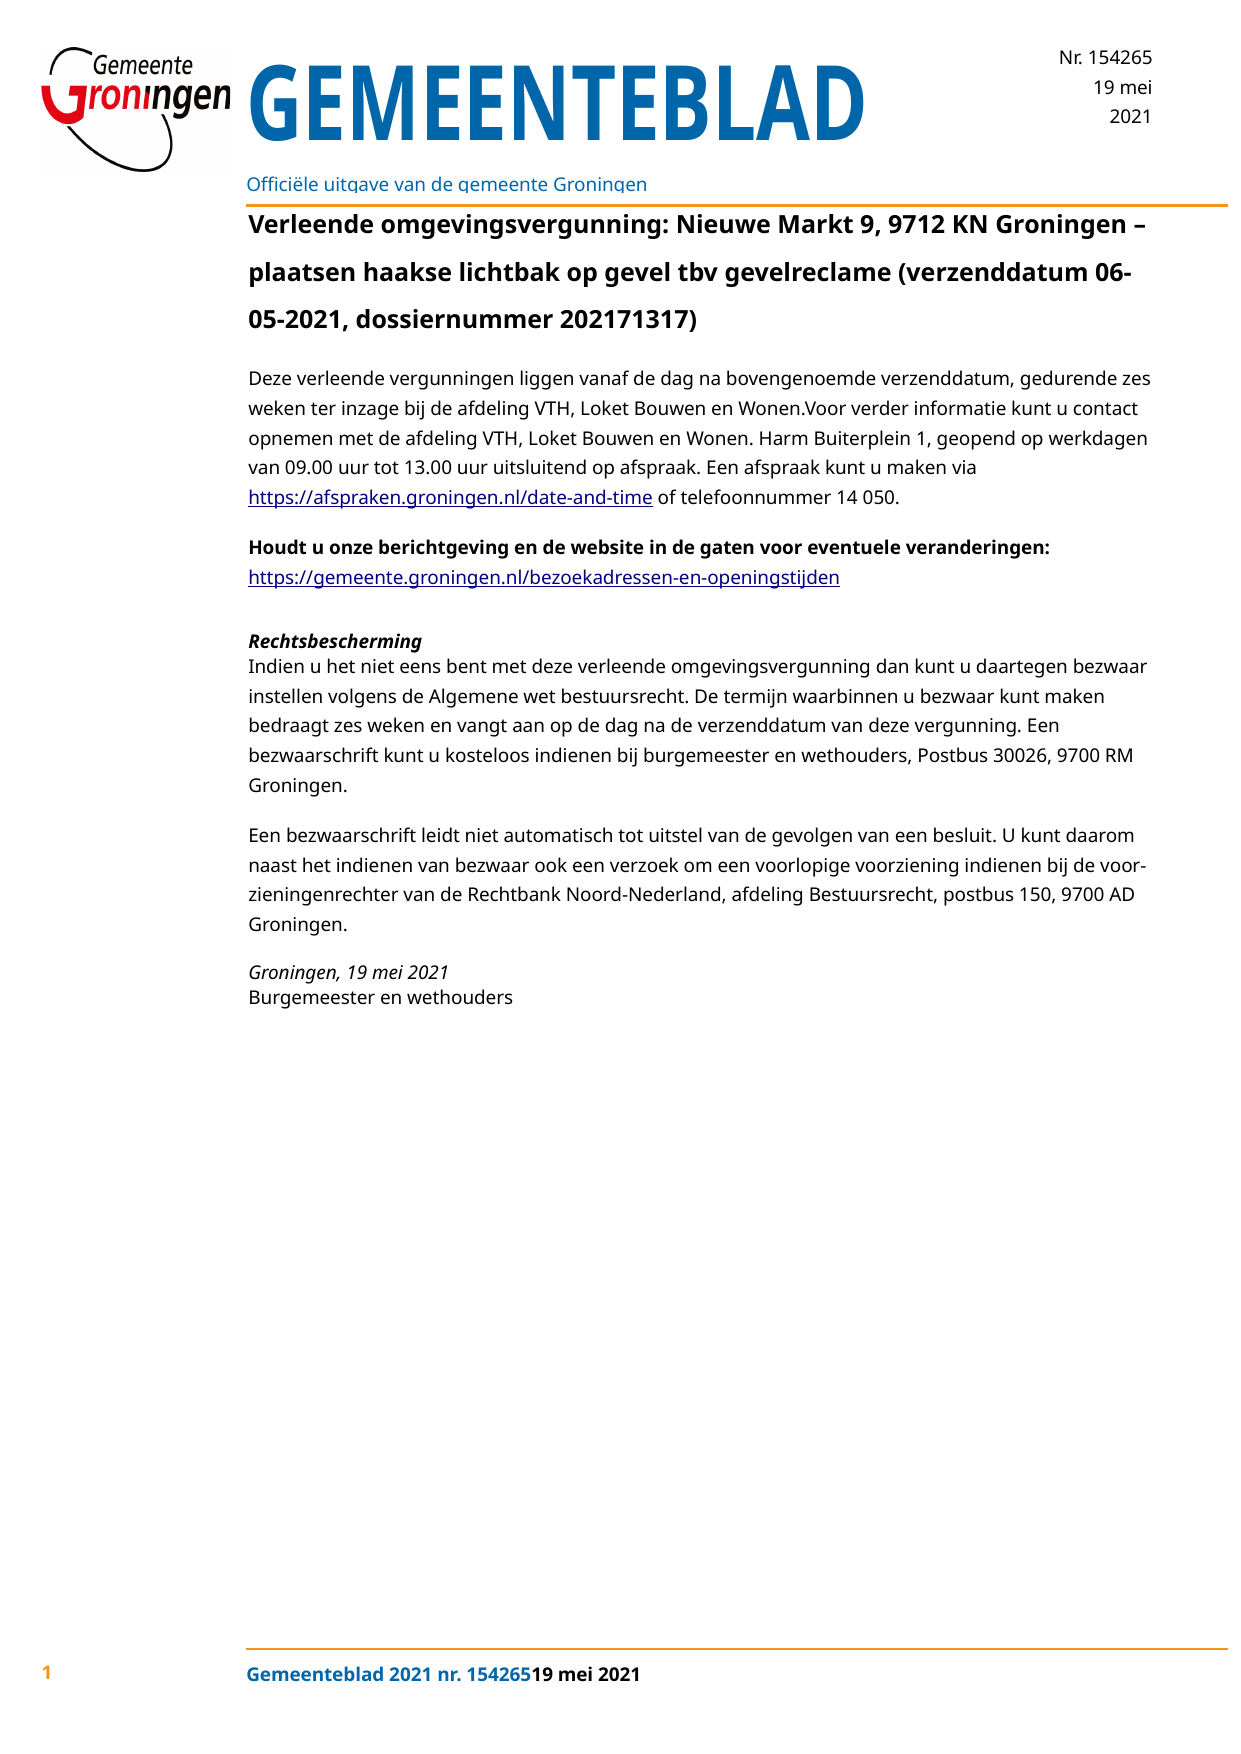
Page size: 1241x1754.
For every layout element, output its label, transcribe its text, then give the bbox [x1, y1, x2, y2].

text Deze verleende vergunningen liggen vanaf de dag na bovengenoemde verzenddatum, gedurende zes weken ter inzage bij de afdeling VTH, Loket Bouwen en Wonen.Voor verder informatie kunt u contact opnemen met de afdeling VTH, Loket Bouwen en Wonen. Harm Buiterplein 1, geopend op werkdagen van 09.00 uur tot 13.00 uur uitsluitend op afspraak. Een afspraak kunt u maken via https://afspraken.groningen.nl/date-and-time of telefoonnummer 14 050. [248, 366, 1152, 509]
text Verleende omgevingsvergunning: Nieuwe Markt 9, 9712 KN Groningen – plaatsen haakse lichtbak op gevel tbv gevelreclame (verzenddatum 06-05-2021, dossiernummer 202171317) [248, 207, 1152, 336]
text Een bezwaarschrift leidt niet automatisch tot uitstel van de gevolgen van een besluit. U kunt daarom naast het indienen van bezwaar ook een verzoek om een voorlopige voorziening indienen bij de voor- zieningenrechter van de Rechtbank Noord-Nederland, afdeling Bestuursrecht, postbus 150, 9700 AD Groningen. [248, 822, 1152, 937]
text Burgemeester en wethouders [248, 984, 1152, 1010]
text Houdt u onze berichtgeving en de website in de gaten voor eventuele veranderingen: https://gemeente.groningen.nl/bezoekadressen-en-openingstijden [248, 534, 1152, 589]
picture [41, 47, 231, 172]
text Rechtsbescherming [248, 628, 1152, 653]
text Indien u het niet eens bent met deze verleende omgevingsvergunning dan kunt u daartegen bezwaar instellen volgens de Algemene wet bestuursrecht. De termijn waarbinnen u bezwaar kunt maken bedraagt zes weken en vangt aan op de dag na de verzenddatum van deze vergunning. Een bezwaarschrift kunt u kosteloos indienen bij burgemeester en wethouders, Postbus 30026, 9700 RM Groningen. [248, 653, 1152, 798]
text Groningen, 19 mei 2021 [248, 959, 1152, 984]
